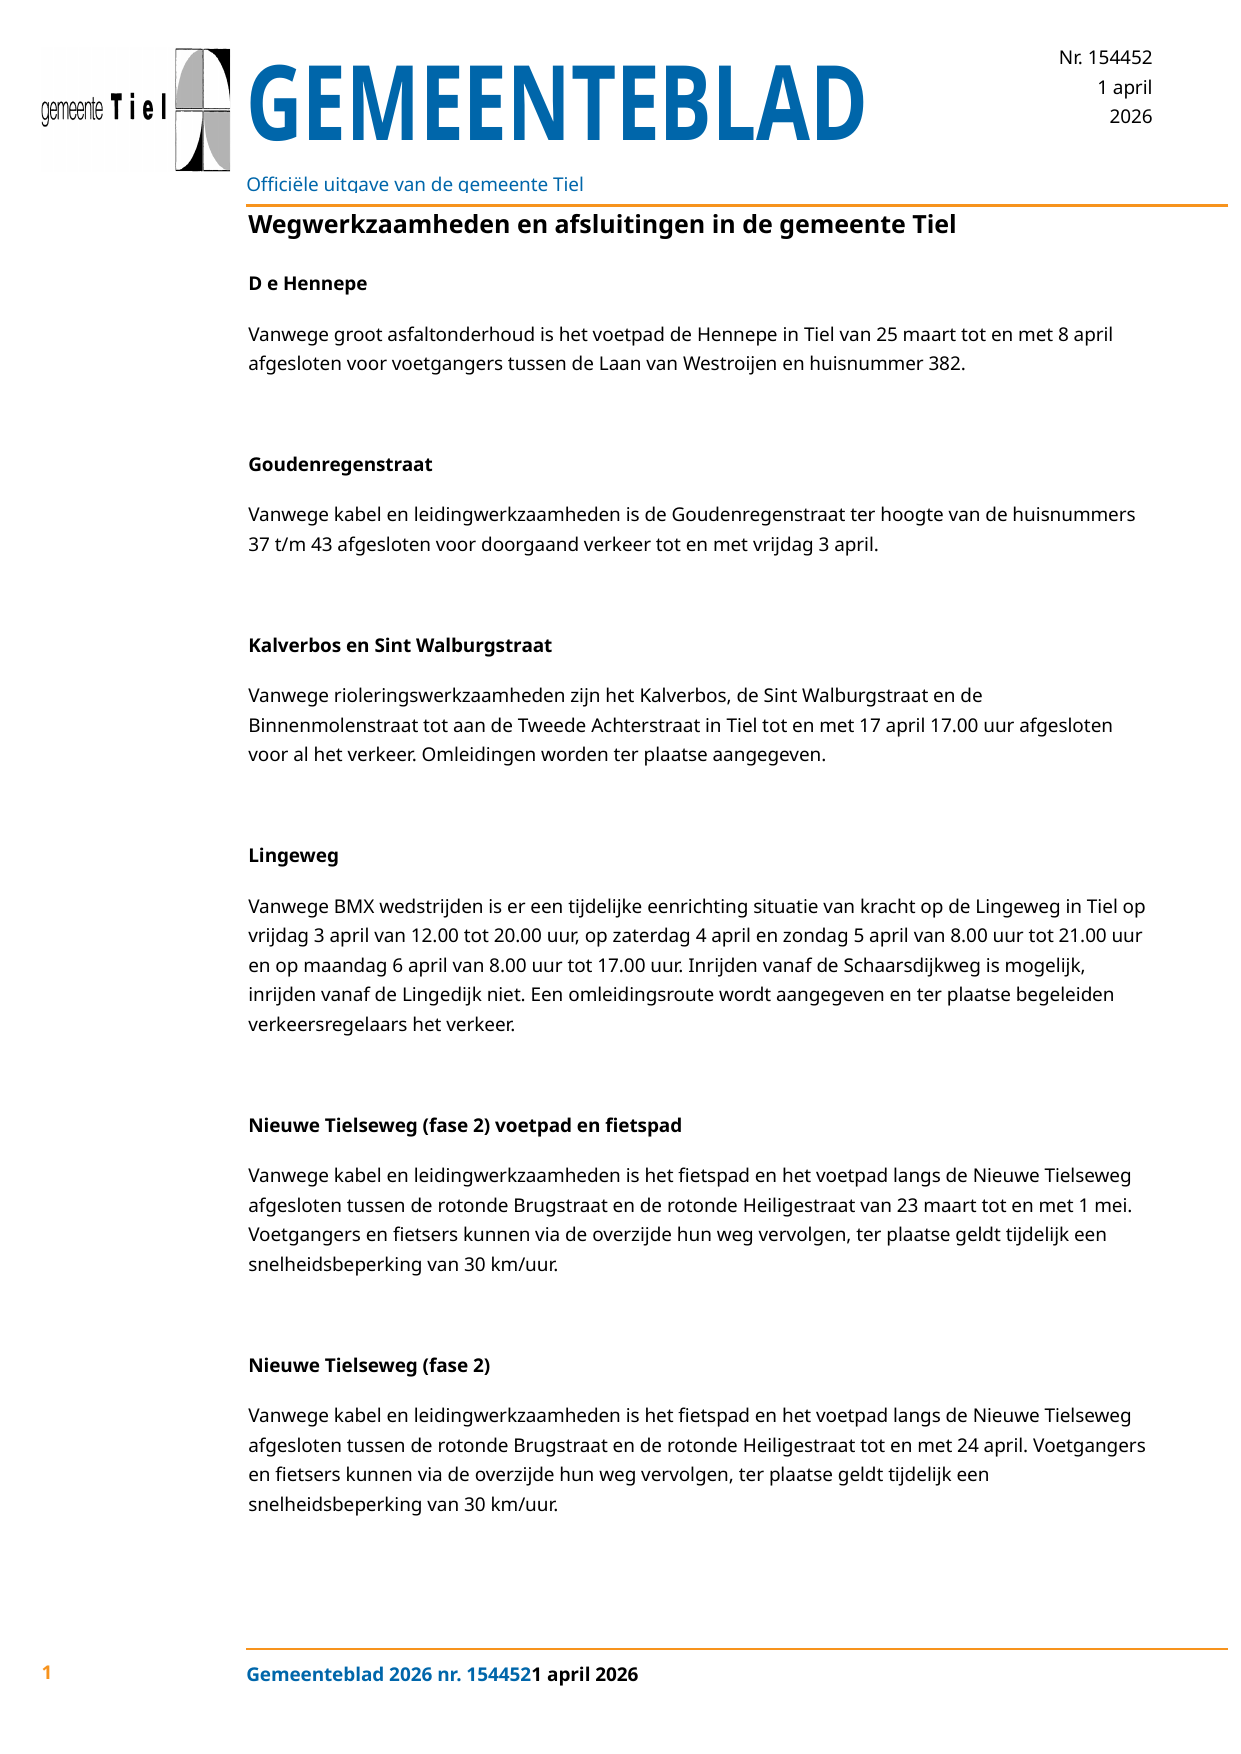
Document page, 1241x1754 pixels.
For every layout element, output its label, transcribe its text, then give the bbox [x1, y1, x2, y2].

text Kalverbos en Sint Walburgstraat [248, 632, 1152, 658]
text D e Hennepe [248, 270, 1152, 296]
text Vanwege rioleringswerkzaamheden zijn het Kalverbos, de Sint Walburgstraat en de Binnenmolenstraat tot aan de Tweede Achterstraat in Tiel tot en met 17 april 17.00 uur afgesloten voor al het verkeer. Omleidingen worden ter plaatse aangegeven. [248, 682, 1152, 767]
picture [41, 47, 231, 172]
text Wegwerkzaamheden en afsluitingen in de gemeente Tiel [248, 207, 1152, 241]
text Vanwege BMX wedstrijden is er een tijdelijke eenrichting situatie van kracht op de Lingeweg in Tiel op vrijdag 3 april van 12.00 tot 20.00 uur, op zaterdag 4 april en zondag 5 april van 8.00 uur tot 21.00 uur en op maandag 6 april van 8.00 uur tot 17.00 uur. Inrijden vanaf de Schaarsdijkweg is mogelijk, inrijden vanaf de Lingedijk niet. Een omleidingsroute wordt aangegeven en ter plaatse begeleiden verkeersregelaars het verkeer. [248, 893, 1152, 1037]
text Vanwege kabel en leidingwerkzaamheden is het fietspad en het voetpad langs de Nieuwe Tielseweg afgesloten tussen de rotonde Brugstraat en de rotonde Heiligestraat van 23 maart tot en met 1 mei. Voetgangers en fietsers kunnen via de overzijde hun weg vervolgen, ter plaatse geldt tijdelijk een snelheidsbeperking van 30 km/uur. [248, 1162, 1152, 1277]
text Vanwege groot asfaltonderhoud is het voetpad de Hennepe in Tiel van 25 maart tot en met 8 april afgesloten voor voetgangers tussen de Laan van Westroijen en huisnummer 382. [248, 321, 1152, 376]
text Vanwege kabel en leidingwerkzaamheden is de Goudenregenstraat ter hoogte van de huisnummers 37 t/m 43 afgesloten voor doorgaand verkeer tot en met vrijdag 3 april. [248, 502, 1152, 557]
text Nieuwe Tielseweg (fase 2) voetpad en fietspad [248, 1112, 1152, 1138]
text Vanwege kabel en leidingwerkzaamheden is het fietspad en het voetpad langs de Nieuwe Tielseweg afgesloten tussen de rotonde Brugstraat en de rotonde Heiligestraat tot en met 24 april. Voetgangers en fietsers kunnen via de overzijde hun weg vervolgen, ter plaatse geldt tijdelijk een snelheidsbeperking van 30 km/uur. [248, 1402, 1152, 1517]
text Lingeweg [248, 842, 1152, 868]
text Goudenregenstraat [248, 451, 1152, 477]
text Nieuwe Tielseweg (fase 2) [248, 1352, 1152, 1378]
